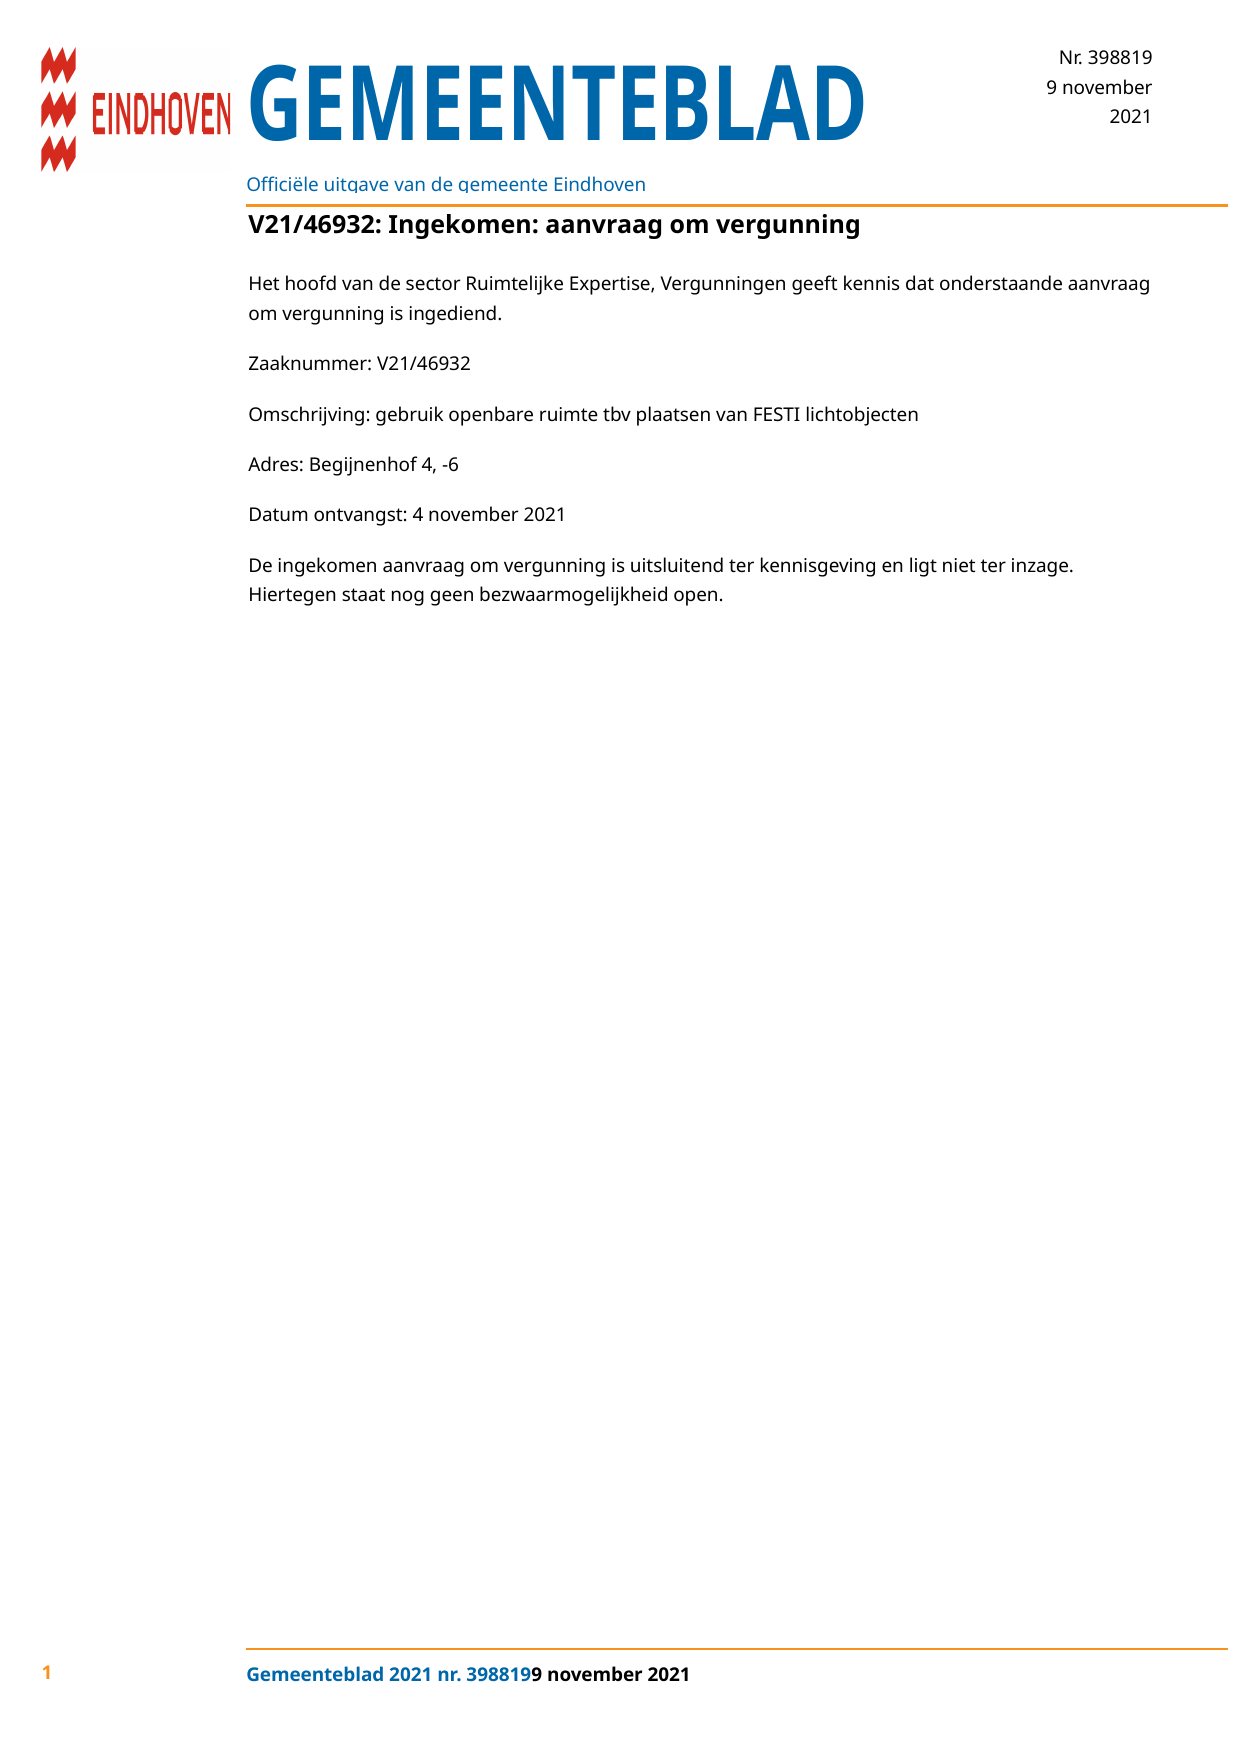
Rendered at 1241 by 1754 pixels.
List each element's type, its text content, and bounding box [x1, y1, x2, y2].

picture [41, 47, 231, 172]
text De ingekomen aanvraag om vergunning is uitsluitend ter kennisgeving en ligt niet ter inzage. Hiertegen staat nog geen bezwaarmogelijkheid open. [248, 552, 1152, 607]
text Het hoofd van de sector Ruimtelijke Expertise, Vergunningen geeft kennis dat onderstaande aanvraag om vergunning is ingediend. [248, 270, 1152, 326]
text Zaaknummer: V21/46932 [248, 350, 1152, 376]
text Datum ontvangst: 4 november 2021 [248, 502, 1152, 527]
text Omschrijving: gebruik openbare ruimte tbv plaatsen van FESTI lichtobjecten [248, 401, 1152, 426]
text V21/46932: Ingekomen: aanvraag om vergunning [248, 207, 1152, 241]
text Adres: Begijnenhof 4, -6 [248, 451, 1152, 477]
